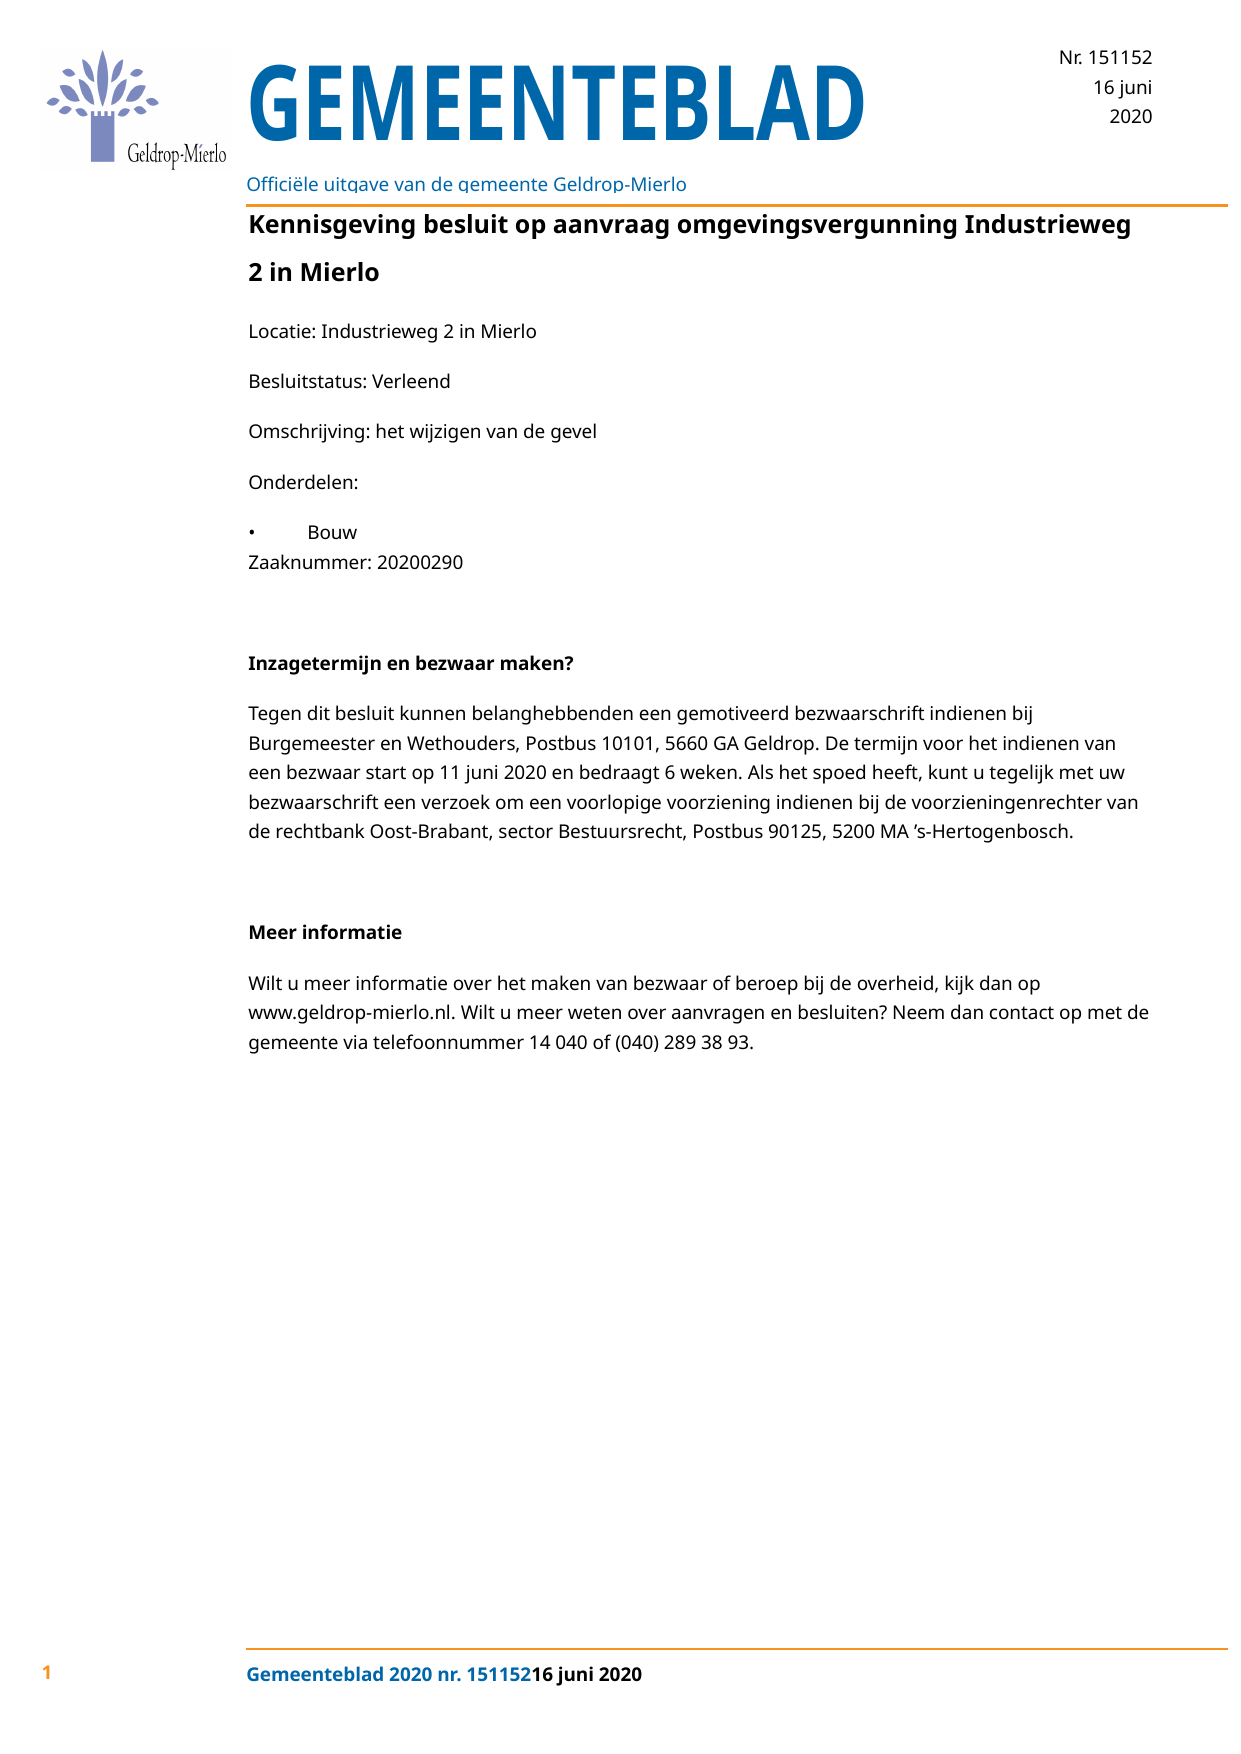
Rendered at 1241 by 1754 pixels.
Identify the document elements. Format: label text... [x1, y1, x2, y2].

list Bouw [248, 519, 1152, 545]
picture [41, 47, 231, 172]
text Tegen dit besluit kunnen belanghebbenden een gemotiveerd bezwaarschrift indienen bij Burgemeester en Wethouders, Postbus 10101, 5660 GA Geldrop. De termijn voor het indienen van een bezwaar start op 11 juni 2020 en bedraagt 6 weken. Als het spoed heeft, kunt u tegelijk met uw bezwaarschrift een verzoek om een voorlopige voorziening indienen bij de voorzieningenrechter van de rechtbank Oost-Brabant, sector Bestuursrecht, Postbus 90125, 5200 MA ’s-Hertogenbosch. [248, 700, 1152, 844]
text Inzagetermijn en bezwaar maken? [248, 650, 1152, 676]
text Besluitstatus: Verleend [248, 368, 1152, 394]
text Omschrijving: het wijzigen van de gevel [248, 419, 1152, 444]
text Zaaknummer: 20200290 [248, 549, 1152, 575]
text Wilt u meer informatie over het maken van bezwaar of beroep bij de overheid, kijk dan op www.geldrop-mierlo.nl. Wilt u meer weten over aanvragen en besluiten? Neem dan contact op met de gemeente via telefoonnummer 14 040 of (040) 289 38 93. [248, 970, 1152, 1055]
text Kennisgeving besluit op aanvraag omgevingsvergunning Industrieweg 2 in Mierlo [248, 207, 1152, 288]
text Onderdelen: [248, 469, 1152, 495]
text Locatie: Industrieweg 2 in Mierlo [248, 318, 1152, 344]
text Meer informatie [248, 919, 1152, 945]
